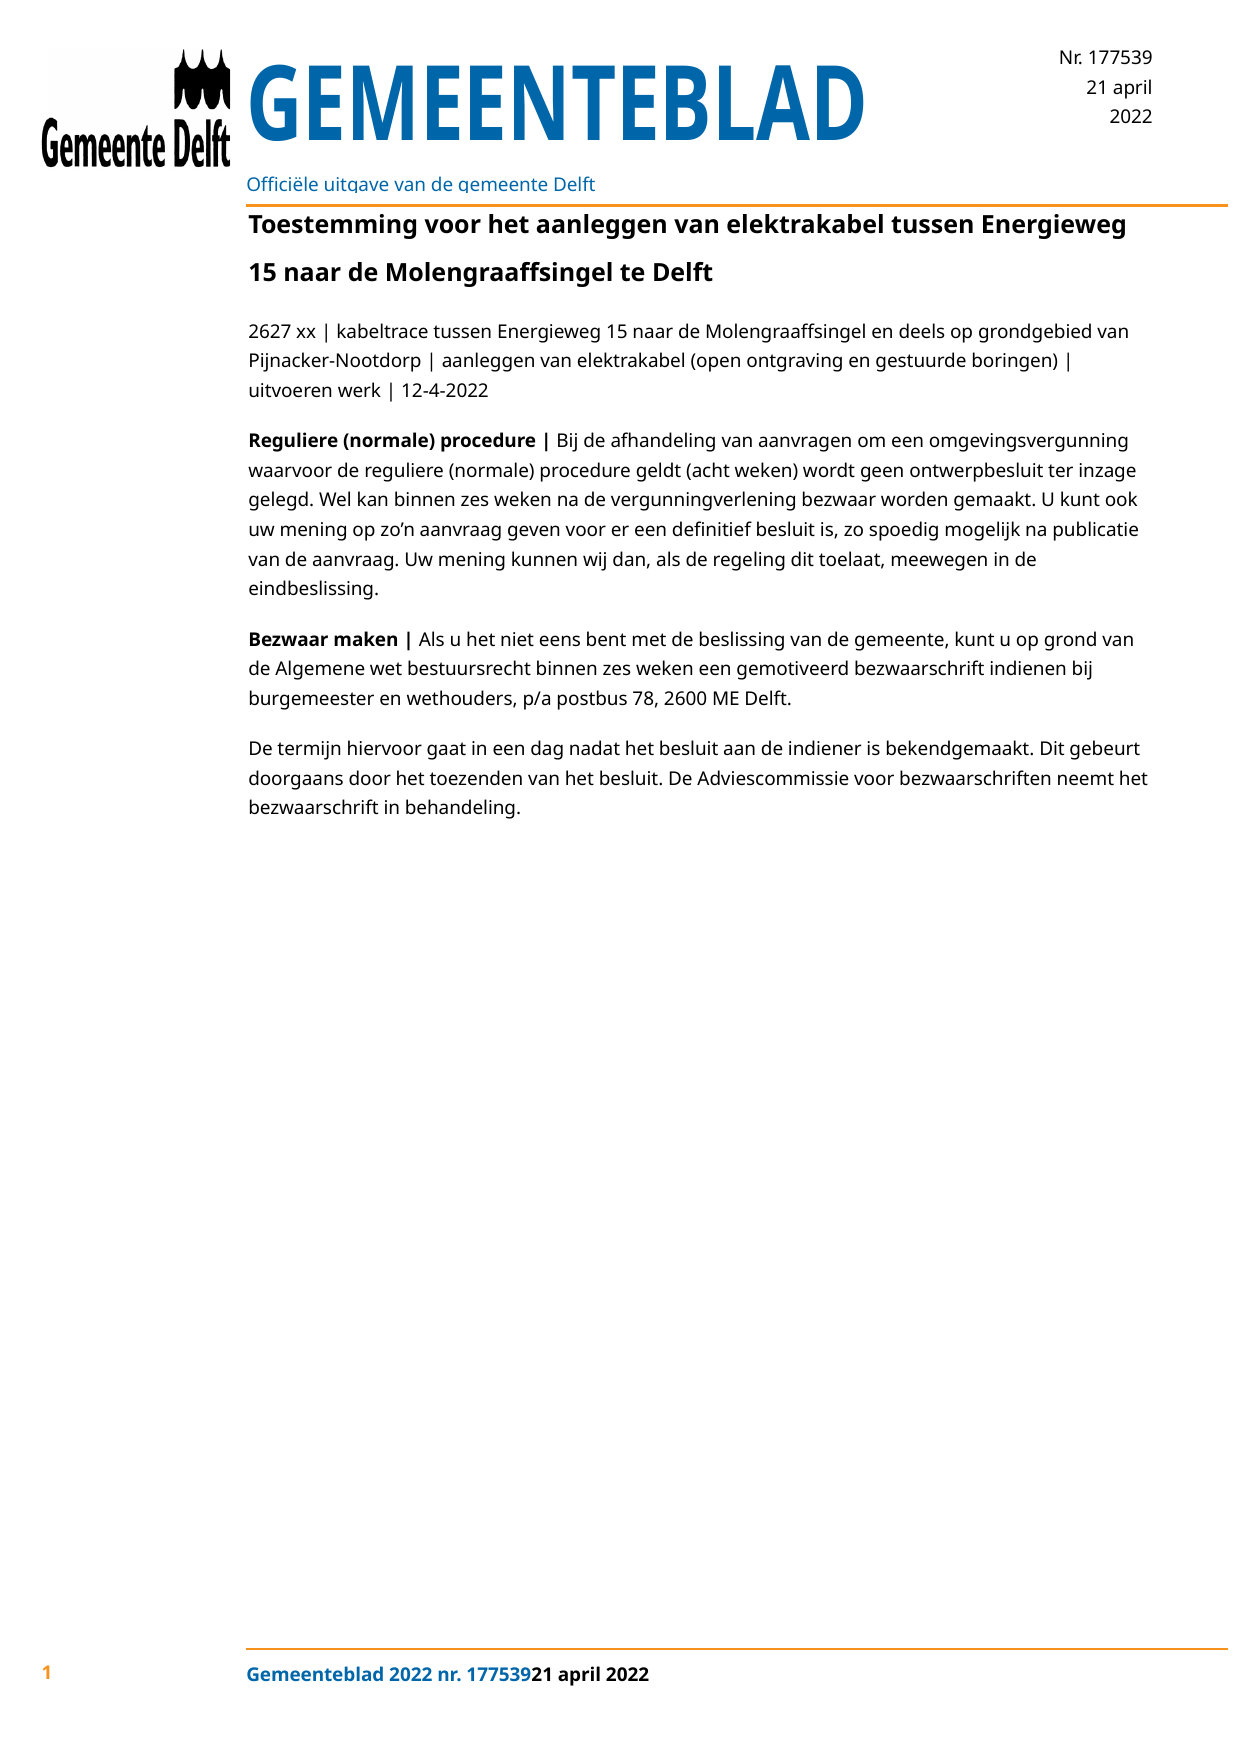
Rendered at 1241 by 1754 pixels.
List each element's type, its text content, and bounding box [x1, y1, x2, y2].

text Bezwaar maken | Als u het niet eens bent met de beslissing van de gemeente, kunt u op grond van de Algemene wet bestuursrecht binnen zes weken een gemotiveerd bezwaarschrift indienen bij burgemeester en wethouders, p/a postbus 78, 2600 ME Delft. [248, 626, 1152, 711]
text 2627 xx | kabeltrace tussen Energieweg 15 naar de Molengraaffsingel en deels op grondgebied van Pijnacker-Nootdorp | aanleggen van elektrakabel (open ontgraving en gestuurde boringen) | uitvoeren werk | 12-4-2022 [248, 318, 1152, 403]
text De termijn hiervoor gaat in een dag nadat het besluit aan de indiener is bekendgemaakt. Dit gebeurt doorgaans door het toezenden van het besluit. De Adviescommissie voor bezwaarschriften neemt het bezwaarschrift in behandeling. [248, 735, 1152, 820]
picture [41, 47, 231, 172]
text Reguliere (normale) procedure | Bij de afhandeling van aanvragen om een omgevingsvergunning waarvoor de reguliere (normale) procedure geldt (acht weken) wordt geen ontwerpbesluit ter inzage gelegd. Wel kan binnen zes weken na de vergunningverlening bezwaar worden gemaakt. U kunt ook uw mening op zo’n aanvraag geven voor er een definitief besluit is, zo spoedig mogelijk na publicatie van de aanvraag. Uw mening kunnen wij dan, als de regeling dit toelaat, meewegen in de eindbeslissing. [248, 427, 1152, 601]
text Toestemming voor het aanleggen van elektrakabel tussen Energieweg 15 naar de Molengraaffsingel te Delft [248, 207, 1152, 288]
